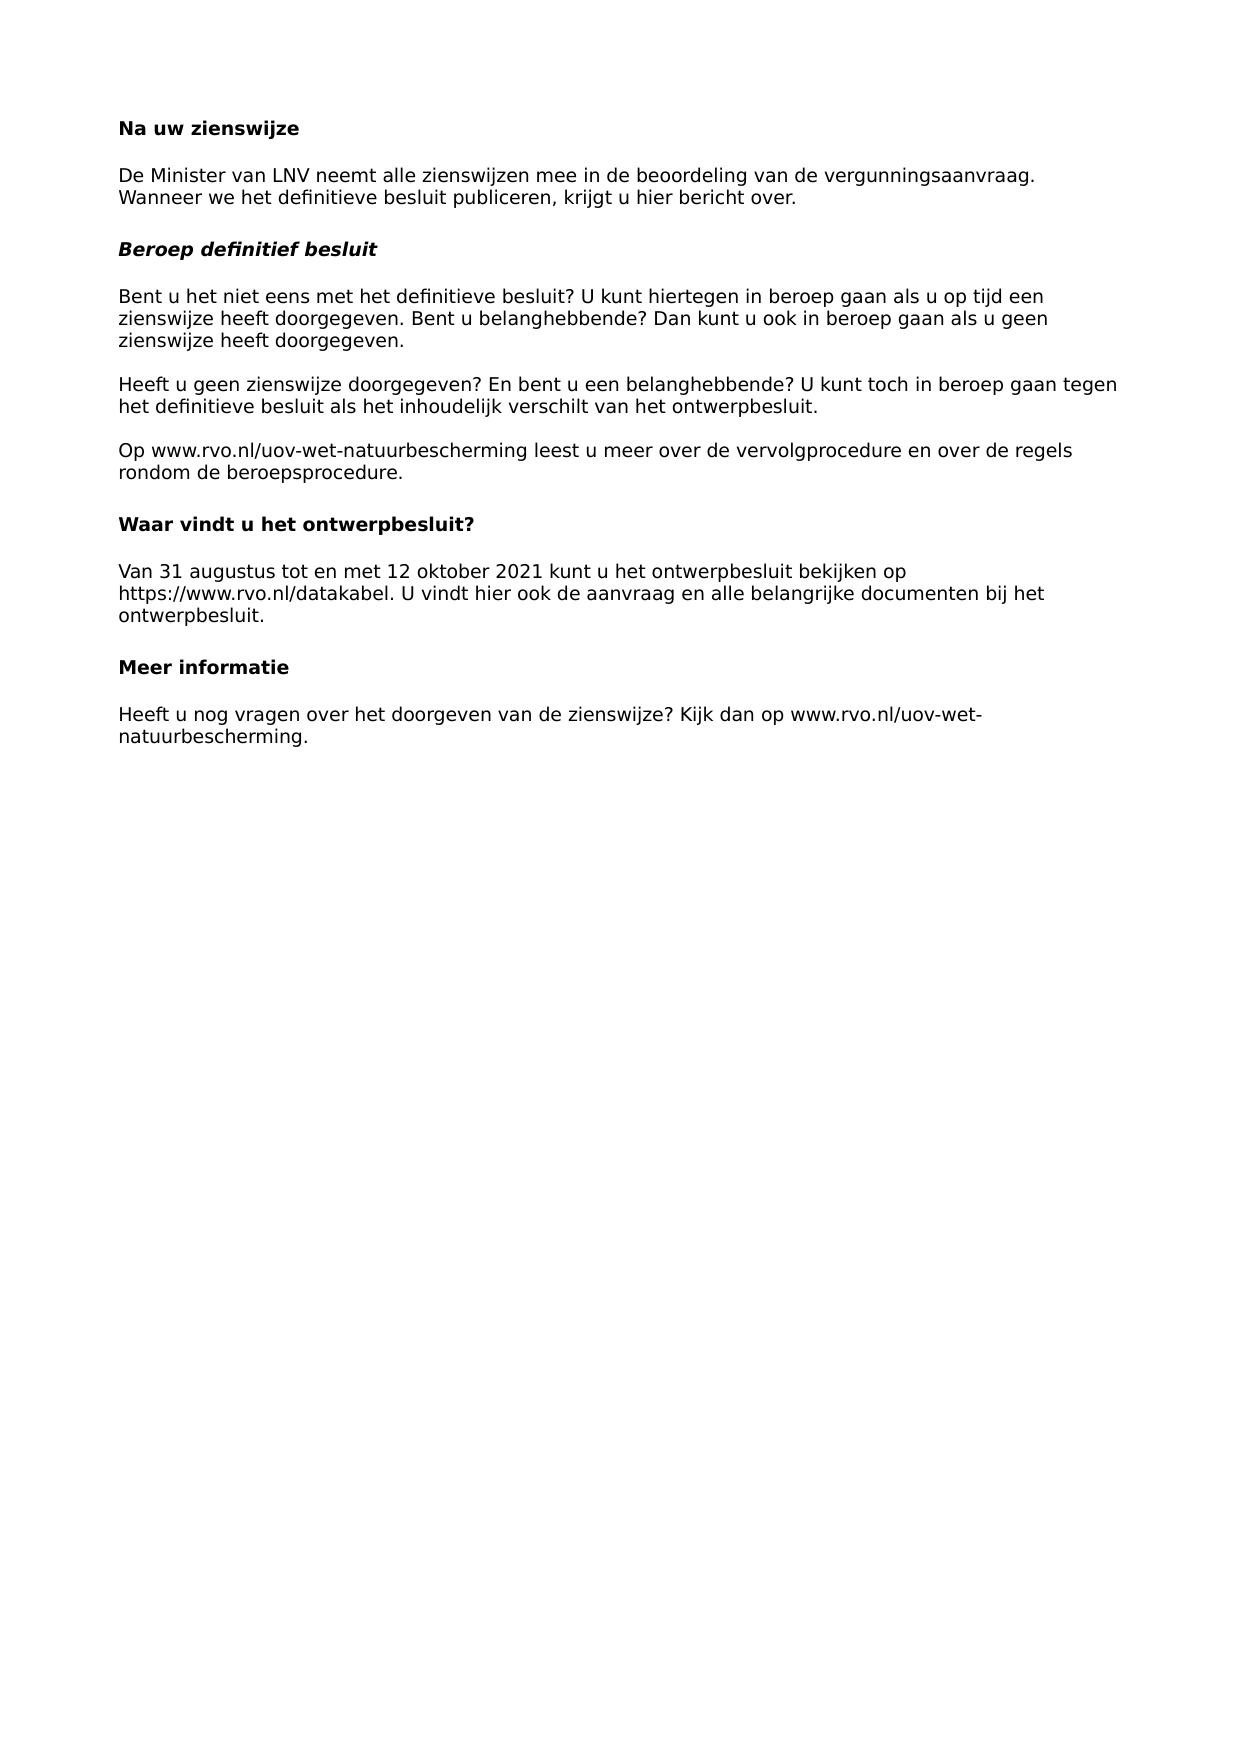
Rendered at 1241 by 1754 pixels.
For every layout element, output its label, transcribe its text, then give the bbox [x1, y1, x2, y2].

text Van 31 augustus tot en met 12 oktober 2021 kunt u het ontwerpbesluit bekijken op https://www.rvo.nl/datakabel. U vindt hier ook de aanvraag en alle belangrijke documenten bij het ontwerpbesluit. [118, 561, 1122, 627]
subtitle Meer informatie [118, 657, 1122, 678]
text Heeft u nog vragen over het doorgeven van de zienswijze? Kijk dan op www.rvo.nl/uov-wet-natuurbescherming. [118, 703, 1122, 747]
subtitle Beroep definitief besluit [118, 239, 1122, 261]
text Heeft u geen zienswijze doorgegeven? En bent u een belanghebbende? U kunt toch in beroep gaan tegen het definitieve besluit als het inhoudelijk verschilt van het ontwerpbesluit. [118, 374, 1122, 418]
text Bent u het niet eens met het definitieve besluit? U kunt hiertegen in beroep gaan als u op tijd een zienswijze heeft doorgegeven. Bent u belanghebbende? Dan kunt u ook in beroep gaan als u geen zienswijze heeft doorgegeven. [118, 286, 1122, 352]
text De Minister van LNV neemt alle zienswijzen mee in de beoordeling van de vergunningsaanvraag. Wanneer we het definitieve besluit publiceren, krijgt u hier bericht over. [118, 165, 1122, 209]
text Op www.rvo.nl/uov-wet-natuurbescherming leest u meer over de vervolgprocedure en over de regels rondom de beroepsprocedure. [118, 440, 1122, 484]
subtitle Waar vindt u het ontwerpbesluit? [118, 514, 1122, 536]
subtitle Na uw zienswijze [118, 118, 1122, 140]
